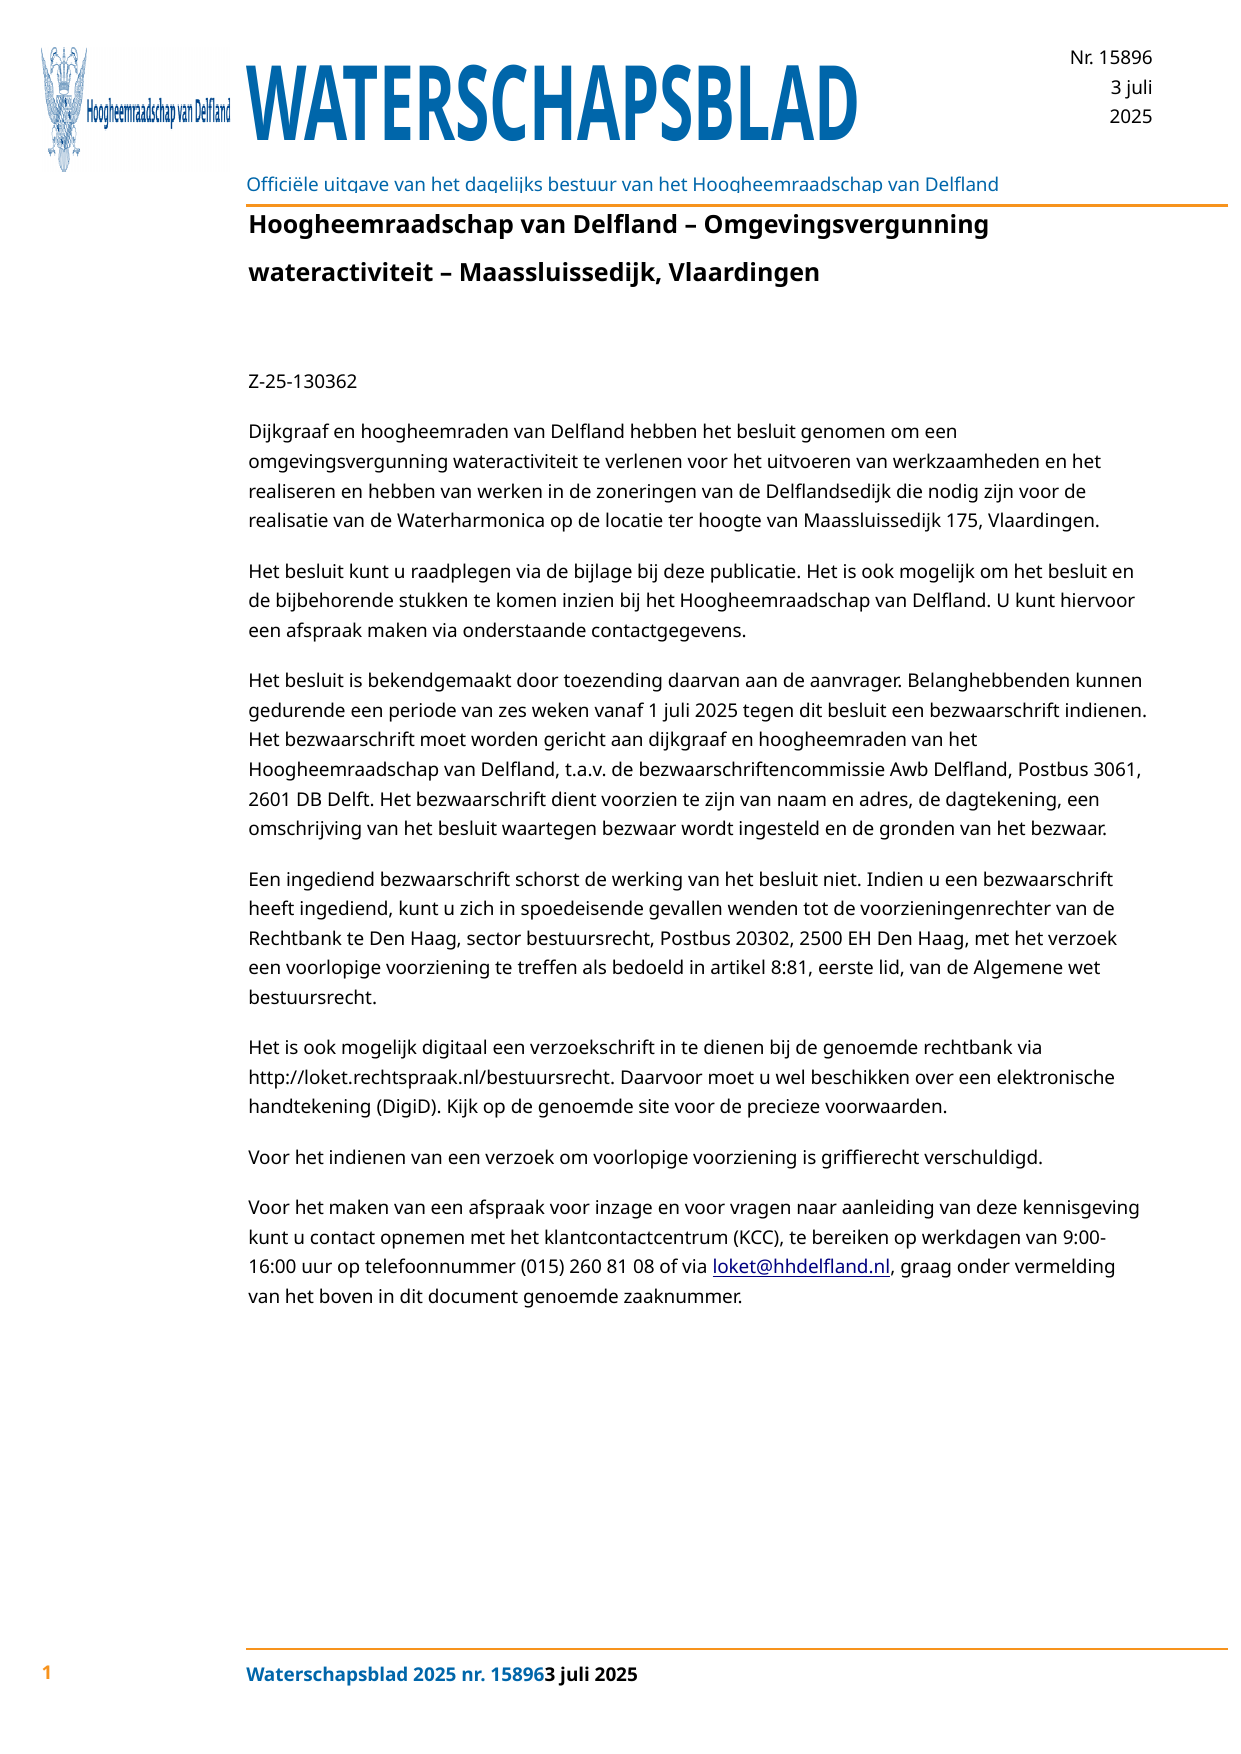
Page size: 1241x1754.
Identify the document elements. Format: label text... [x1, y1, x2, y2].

text Een ingediend bezwaarschrift schorst de werking van het besluit niet. Indien u een bezwaarschrift heeft ingediend, kunt u zich in spoedeisende gevallen wenden tot de voorzieningenrechter van de Rechtbank te Den Haag, sector bestuursrecht, Postbus 20302, 2500 EH Den Haag, met het verzoek een voorlopige voorziening te treffen als bedoeld in artikel 8:81, eerste lid, van de Algemene wet bestuursrecht. [248, 866, 1152, 1010]
text Het besluit kunt u raadplegen via de bijlage bij deze publicatie. Het is ook mogelijk om het besluit en de bijbehorende stukken te komen inzien bij het Hoogheemraadschap van Delfland. U kunt hiervoor een afspraak maken via onderstaande contactgegevens. [248, 558, 1152, 643]
picture [41, 47, 231, 172]
text Z-25-130362 [248, 368, 1152, 394]
text Voor het maken van een afspraak voor inzage en voor vragen naar aanleiding van deze kennisgeving kunt u contact opnemen met het klantcontactcentrum (KCC), te bereiken op werkdagen van 9:00-16:00 uur op telefoonnummer (015) 260 81 08 of via loket@hhdelfland.nl, graag onder vermelding van het boven in dit document genoemde zaaknummer. [248, 1194, 1152, 1309]
text Het besluit is bekendgemaakt door toezending daarvan aan de aanvrager. Belanghebbenden kunnen gedurende een periode van zes weken vanaf 1 juli 2025 tegen dit besluit een bezwaarschrift indienen. Het bezwaarschrift moet worden gericht aan dijkgraaf en hoogheemraden van het Hoogheemraadschap van Delfland, t.a.v. de bezwaarschriftencommissie Awb Delfland, Postbus 3061, 2601 DB Delft. Het bezwaarschrift dient voorzien te zijn van naam en adres, de dagtekening, een omschrijving van het besluit waartegen bezwaar wordt ingesteld en de gronden van het bezwaar. [248, 667, 1152, 841]
text Hoogheemraadschap van Delfland – Omgevingsvergunning wateractiviteit – Maassluissedijk, Vlaardingen [248, 207, 1152, 288]
text Voor het indienen van een verzoek om voorlopige voorziening is griffierecht verschuldigd. [248, 1144, 1152, 1170]
text Het is ook mogelijk digitaal een verzoekschrift in te dienen bij de genoemde rechtbank via http://loket.rechtspraak.nl/bestuursrecht. Daarvoor moet u wel beschikken over een elektronische handtekening (DigiD). Kijk op de genoemde site voor de precieze voorwaarden. [248, 1034, 1152, 1119]
text Dijkgraaf en hoogheemraden van Delfland hebben het besluit genomen om een omgevingsvergunning wateractiviteit te verlenen voor het uitvoeren van werkzaamheden en het realiseren en hebben van werken in de zoneringen van de Delflandsedijk die nodig zijn voor de realisatie van de Waterharmonica op de locatie ter hoogte van Maassluissedijk 175, Vlaardingen. [248, 419, 1152, 533]
